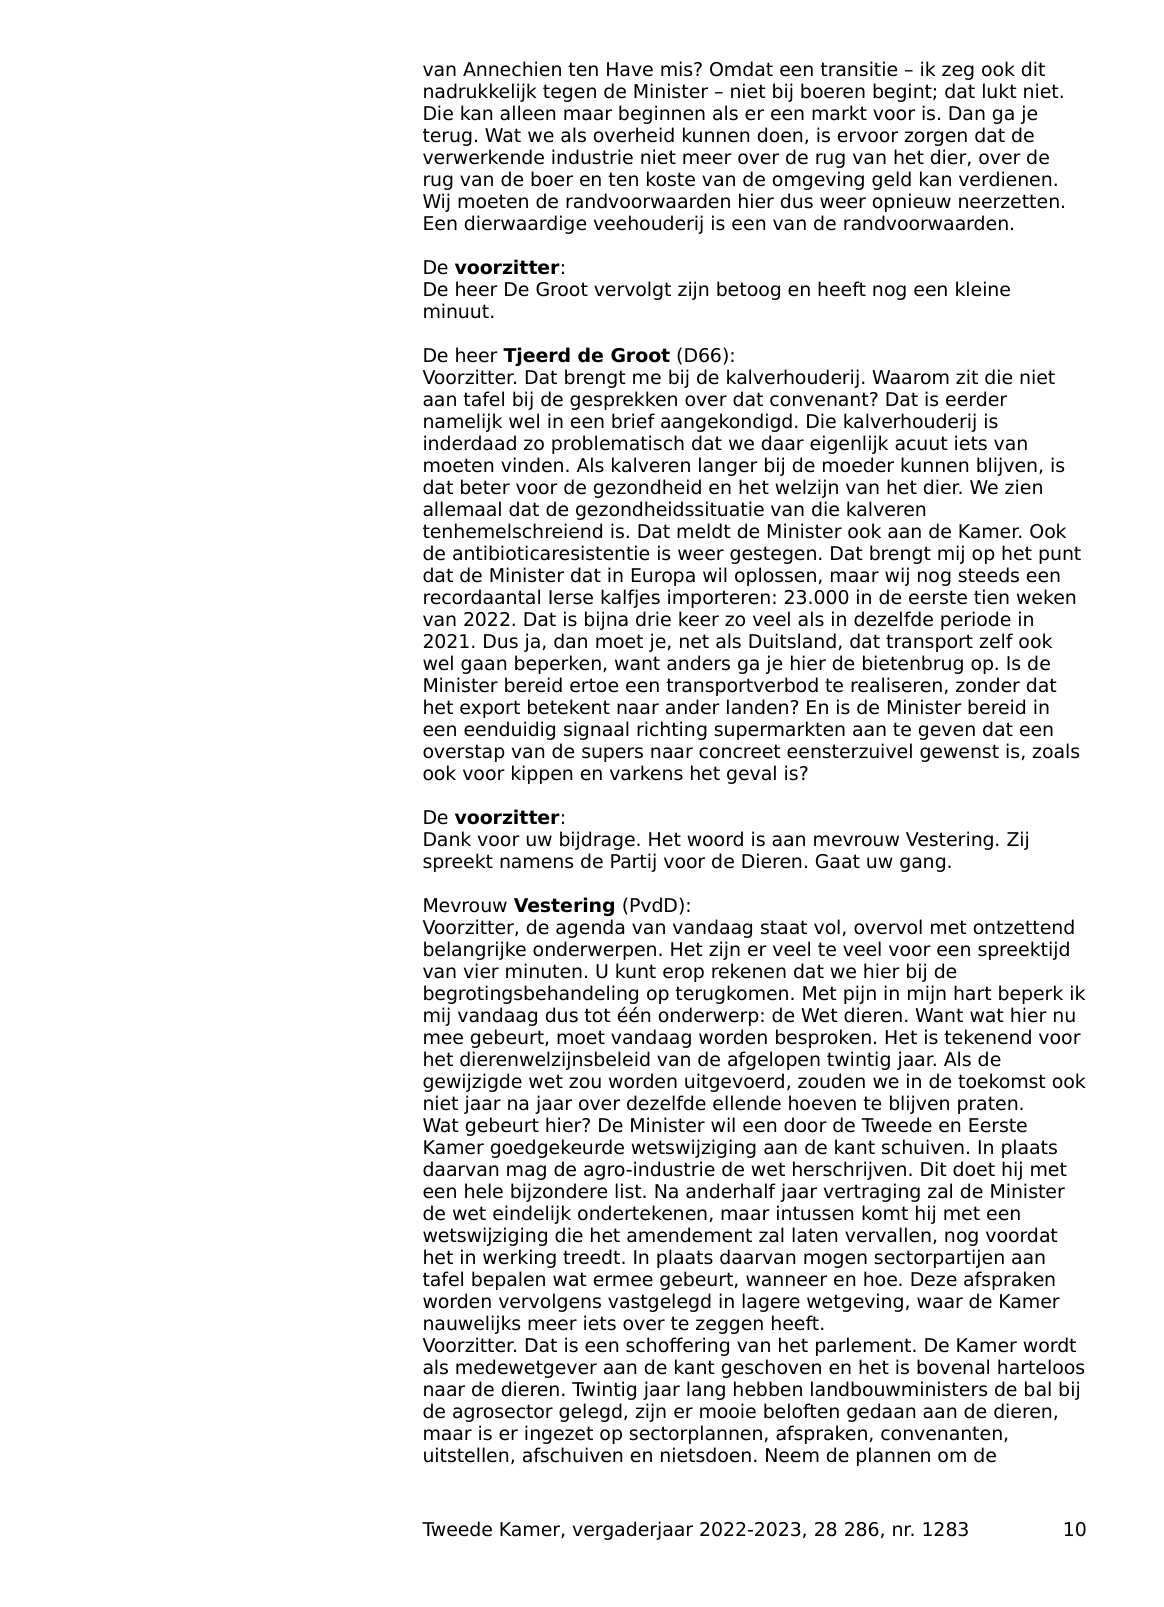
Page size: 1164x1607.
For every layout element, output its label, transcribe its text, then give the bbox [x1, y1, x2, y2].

text De heer Tjeerd de Groot (D66): [422, 345, 1087, 367]
text De voorzitter: [422, 257, 1087, 279]
text De heer De Groot vervolgt zijn betoog en heeft nog een kleine minuut. [422, 279, 1087, 323]
text Voorzitter. Dat is een schoffering van het parlement. De Kamer wordt als medewetgever aan de kant geschoven en het is bovenal harteloos naar de dieren. Twintig jaar lang hebben landbouwministers de bal bij de agrosector gelegd, zijn er mooie beloften gedaan aan de dieren, maar is er ingezet op sectorplannen, afspraken, convenanten, uitstellen, afschuiven en nietsdoen. Neem de plannen om de [422, 1335, 1087, 1467]
text van Annechien ten Have mis? Omdat een transitie – ik zeg ook dit nadrukkelijk tegen de Minister – niet bij boeren begint; dat lukt niet. Die kan alleen maar beginnen als er een markt voor is. Dan ga je terug. Wat we als overheid kunnen doen, is ervoor zorgen dat de verwerkende industrie niet meer over de rug van het dier, over de rug van de boer en ten koste van de omgeving geld kan verdienen. Wij moeten de randvoorwaarden hier dus weer opnieuw neerzetten. Een dierwaardige veehouderij is een van de randvoorwaarden. [422, 59, 1087, 235]
text De voorzitter: [422, 807, 1087, 829]
text Mevrouw Vestering (PvdD): [422, 895, 1087, 917]
text Voorzitter, de agenda van vandaag staat vol, overvol met ontzettend belangrijke onderwerpen. Het zijn er veel te veel voor een spreektijd van vier minuten. U kunt erop rekenen dat we hier bij de begrotingsbehandeling op terugkomen. Met pijn in mijn hart beperk ik mij vandaag dus tot één onderwerp: de Wet dieren. Want wat hier nu mee gebeurt, moet vandaag worden besproken. Het is tekenend voor het dierenwelzijnsbeleid van de afgelopen twintig jaar. Als de gewijzigde wet zou worden uitgevoerd, zouden we in de toekomst ook niet jaar na jaar over dezelfde ellende hoeven te blijven praten. [422, 917, 1087, 1115]
text Voorzitter. Dat brengt me bij de kalverhouderij. Waarom zit die niet aan tafel bij de gesprekken over dat convenant? Dat is eerder namelijk wel in een brief aangekondigd. Die kalverhouderij is inderdaad zo problematisch dat we daar eigenlijk acuut iets van moeten vinden. Als kalveren langer bij de moeder kunnen blijven, is dat beter voor de gezondheid en het welzijn van het dier. We zien allemaal dat de gezondheidssituatie van die kalveren tenhemelschreiend is. Dat meldt de Minister ook aan de Kamer. Ook de antibioticaresistentie is weer gestegen. Dat brengt mij op het punt dat de Minister dat in Europa wil oplossen, maar wij nog steeds een recordaantal Ierse kalfjes importeren: 23.000 in de eerste tien weken van 2022. Dat is bijna drie keer zo veel als in dezelfde periode in 2021. Dus ja, dan moet je, net als Duitsland, dat transport zelf ook wel gaan beperken, want anders ga je hier de bietenbrug op. Is de Minister bereid ertoe een transportverbod te realiseren, zonder dat het export betekent naar ander landen? En is de Minister bereid in een eenduidig signaal richting supermarkten aan te geven dat een overstap van de supers naar concreet eensterzuivel gewenst is, zoals ook voor kippen en varkens het geval is? [422, 367, 1087, 785]
text Dank voor uw bijdrage. Het woord is aan mevrouw Vestering. Zij spreekt namens de Partij voor de Dieren. Gaat uw gang. [422, 829, 1087, 873]
text Wat gebeurt hier? De Minister wil een door de Tweede en Eerste Kamer goedgekeurde wetswijziging aan de kant schuiven. In plaats daarvan mag de agro-industrie de wet herschrijven. Dit doet hij met een hele bijzondere list. Na anderhalf jaar vertraging zal de Minister de wet eindelijk ondertekenen, maar intussen komt hij met een wetswijziging die het amendement zal laten vervallen, nog voordat het in werking treedt. In plaats daarvan mogen sectorpartijen aan tafel bepalen wat ermee gebeurt, wanneer en hoe. Deze afspraken worden vervolgens vastgelegd in lagere wetgeving, waar de Kamer nauwelijks meer iets over te zeggen heeft. [422, 1115, 1087, 1335]
